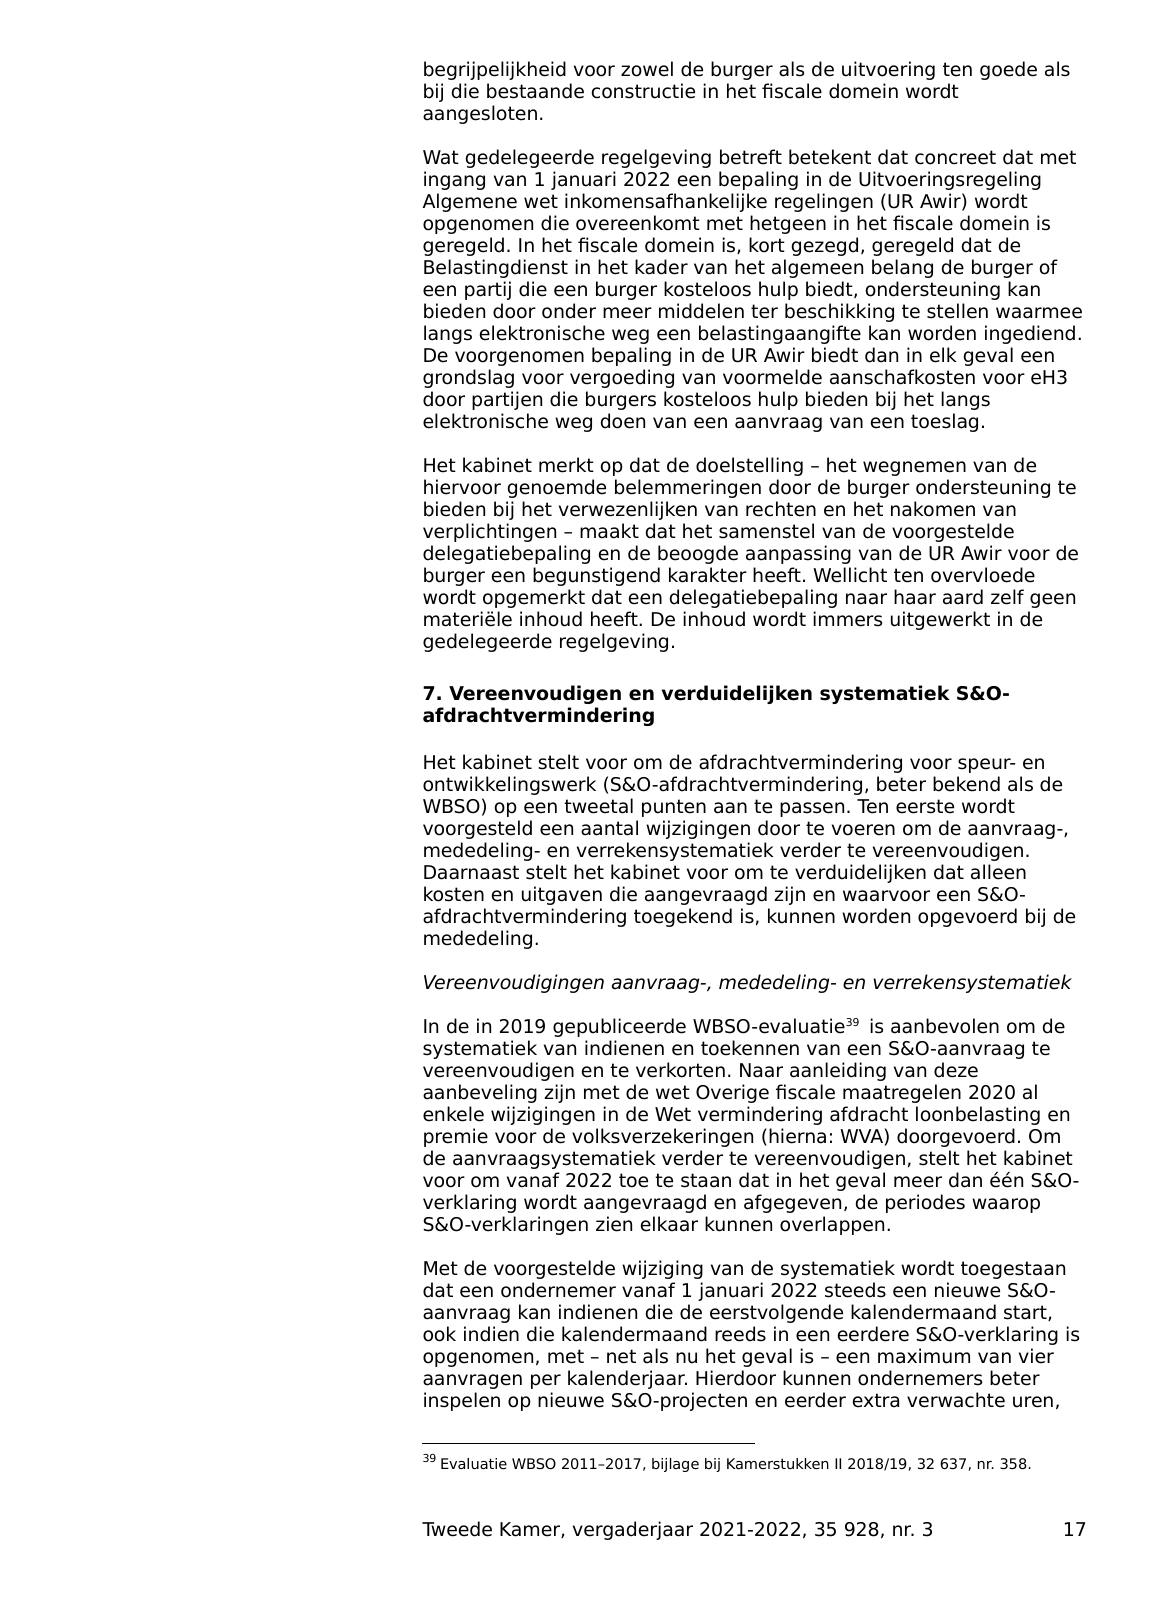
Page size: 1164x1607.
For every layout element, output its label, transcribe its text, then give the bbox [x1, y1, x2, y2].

text Het kabinet merkt op dat de doelstelling – het wegnemen van de hiervoor genoemde belemmeringen door de burger ondersteuning te bieden bij het verwezenlijken van rechten en het nakomen van verplichtingen – maakt dat het samenstel van de voorgestelde delegatiebepaling en de beoogde aanpassing van de UR Awir voor de burger een begunstigend karakter heeft. Wellicht ten overvloede wordt opgemerkt dat een delegatiebepaling naar haar aard zelf geen materiële inhoud heeft. De inhoud wordt immers uitgewerkt in de gedelegeerde regelgeving. [422, 455, 1087, 653]
text Het kabinet stelt voor om de afdrachtvermindering voor speur- en ontwikkelingswerk (S&O-afdrachtvermindering, beter bekend als de WBSO) op een tweetal punten aan te passen. Ten eerste wordt voorgesteld een aantal wijzigingen door te voeren om de aanvraag-, mededeling- en verrekensystematiek verder te vereenvoudigen. Daarnaast stelt het kabinet voor om te verduidelijken dat alleen kosten en uitgaven die aangevraagd zijn en waarvoor een S&O-afdrachtvermindering toegekend is, kunnen worden opgevoerd bij de mededeling. [422, 752, 1087, 950]
subtitle 7. Vereenvoudigen en verduidelijken systematiek S&O-afdrachtvermindering [422, 683, 1087, 727]
text Evaluatie WBSO 2011–2017, bijlage bij Kamerstukken II 2018/19, 32 637, nr. 358. [422, 1452, 1087, 1474]
text In de in 2019 gepubliceerde WBSO-evaluatie is aanbevolen om de systematiek van indienen en toekennen van een S&O-aanvraag te vereenvoudigen en te verkorten. Naar aanleiding van deze aanbeveling zijn met de wet Overige fiscale maatregelen 2020 al enkele wijzigingen in de Wet vermindering afdracht loonbelasting en premie voor de volksverzekeringen (hierna: WVA) doorgevoerd. Om de aanvraagsystematiek verder te vereenvoudigen, stelt het kabinet voor om vanaf 2022 toe te staan dat in het geval meer dan één S&O-verklaring wordt aangevraagd en afgegeven, de periodes waarop S&O-verklaringen zien elkaar kunnen overlappen. [422, 1016, 1087, 1236]
text Wat gedelegeerde regelgeving betreft betekent dat concreet dat met ingang van 1 januari 2022 een bepaling in de Uitvoeringsregeling Algemene wet inkomensafhankelijke regelingen (UR Awir) wordt opgenomen die overeenkomt met hetgeen in het fiscale domein is geregeld. In het fiscale domein is, kort gezegd, geregeld dat de Belastingdienst in het kader van het algemeen belang de burger of een partij die een burger kosteloos hulp biedt, ondersteuning kan bieden door onder meer middelen ter beschikking te stellen waarmee langs elektronische weg een belastingaangifte kan worden ingediend. De voorgenomen bepaling in de UR Awir biedt dan in elk geval een grondslag voor vergoeding van voormelde aanschafkosten voor eH3 door partijen die burgers kosteloos hulp bieden bij het langs elektronische weg doen van een aanvraag van een toeslag. [422, 147, 1087, 433]
text Met de voorgestelde wijziging van de systematiek wordt toegestaan dat een ondernemer vanaf 1 januari 2022 steeds een nieuwe S&O-aanvraag kan indienen die de eerstvolgende kalendermaand start, ook indien die kalendermaand reeds in een eerdere S&O-verklaring is opgenomen, met – net als nu het geval is – een maximum van vier aanvragen per kalenderjaar. Hierdoor kunnen ondernemers beter inspelen op nieuwe S&O-projecten en eerder extra verwachte uren, [422, 1258, 1087, 1412]
text begrijpelijkheid voor zowel de burger als de uitvoering ten goede als bij die bestaande constructie in het fiscale domein wordt aangesloten. [422, 59, 1087, 125]
subtitle Vereenvoudigingen aanvraag-, mededeling- en verrekensystematiek [422, 972, 1087, 994]
